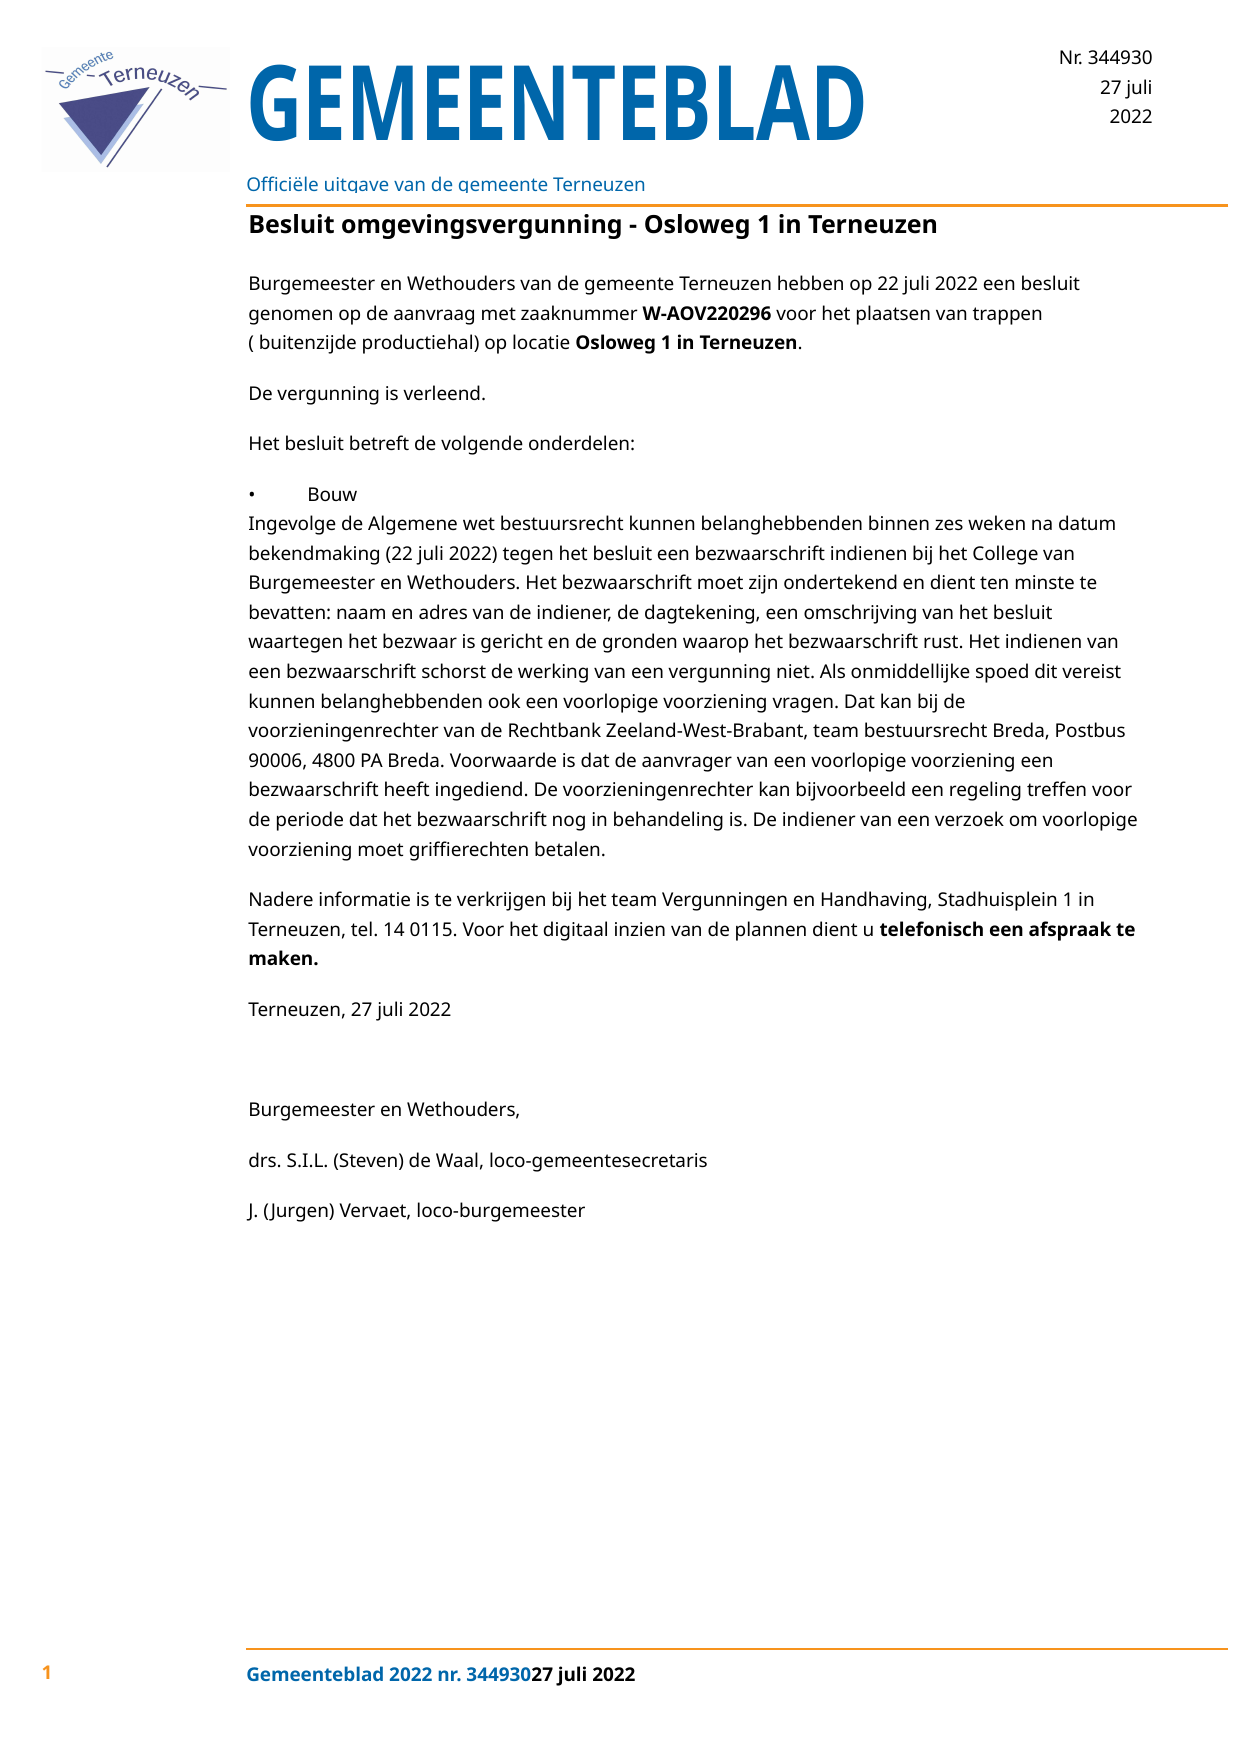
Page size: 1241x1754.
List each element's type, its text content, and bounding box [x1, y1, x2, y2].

text Het besluit betreft de volgende onderdelen: [248, 430, 1152, 456]
text Burgemeester en Wethouders, [248, 1097, 1152, 1122]
text Terneuzen, 27 juli 2022 [248, 996, 1152, 1021]
text Nadere informatie is te verkrijgen bij het team Vergunningen en Handhaving, Stadhuisplein 1 in Terneuzen, tel. 14 0115. Voor het digitaal inzien van de plannen dient u telefonisch een afspraak te maken. [248, 886, 1152, 971]
text drs. S.I.L. (Steven) de Waal, loco-gemeentesecretaris [248, 1147, 1152, 1173]
text Burgemeester en Wethouders van de gemeente Terneuzen hebben op 22 juli 2022 een besluit genomen op de aanvraag met zaaknummer W-AOV220296 voor het plaatsen van trappen ( buitenzijde productiehal) op locatie Osloweg 1 in Terneuzen. [248, 270, 1152, 355]
text Besluit omgevingsvergunning - Osloweg 1 in Terneuzen [248, 207, 1152, 241]
list Bouw [248, 481, 1152, 506]
text De vergunning is verleend. [248, 380, 1152, 406]
text Ingevolge de Algemene wet bestuursrecht kunnen belanghebbenden binnen zes weken na datum bekendmaking (22 juli 2022) tegen het besluit een bezwaarschrift indienen bij het College van Burgemeester en Wethouders. Het bezwaarschrift moet zijn ondertekend en dient ten minste te bevatten: naam en adres van de indiener, de dagtekening, een omschrijving van het besluit waartegen het bezwaar is gericht en de gronden waarop het bezwaarschrift rust. Het indienen van een bezwaarschrift schorst de werking van een vergunning niet. Als onmiddellijke spoed dit vereist kunnen belanghebbenden ook een voorlopige voorziening vragen. Dat kan bij de voorzieningenrechter van de Rechtbank Zeeland-West-Brabant, team bestuursrecht Breda, Postbus 90006, 4800 PA Breda. Voorwaarde is dat de aanvrager van een voorlopige voorziening een bezwaarschrift heeft ingediend. De voorzieningenrechter kan bijvoorbeeld een regeling treffen voor de periode dat het bezwaarschrift nog in behandeling is. De indiener van een verzoek om voorlopige voorziening moet griffierechten betalen. [248, 510, 1152, 861]
picture [41, 47, 231, 172]
text J. (Jurgen) Vervaet, loco-burgemeester [248, 1197, 1152, 1223]
